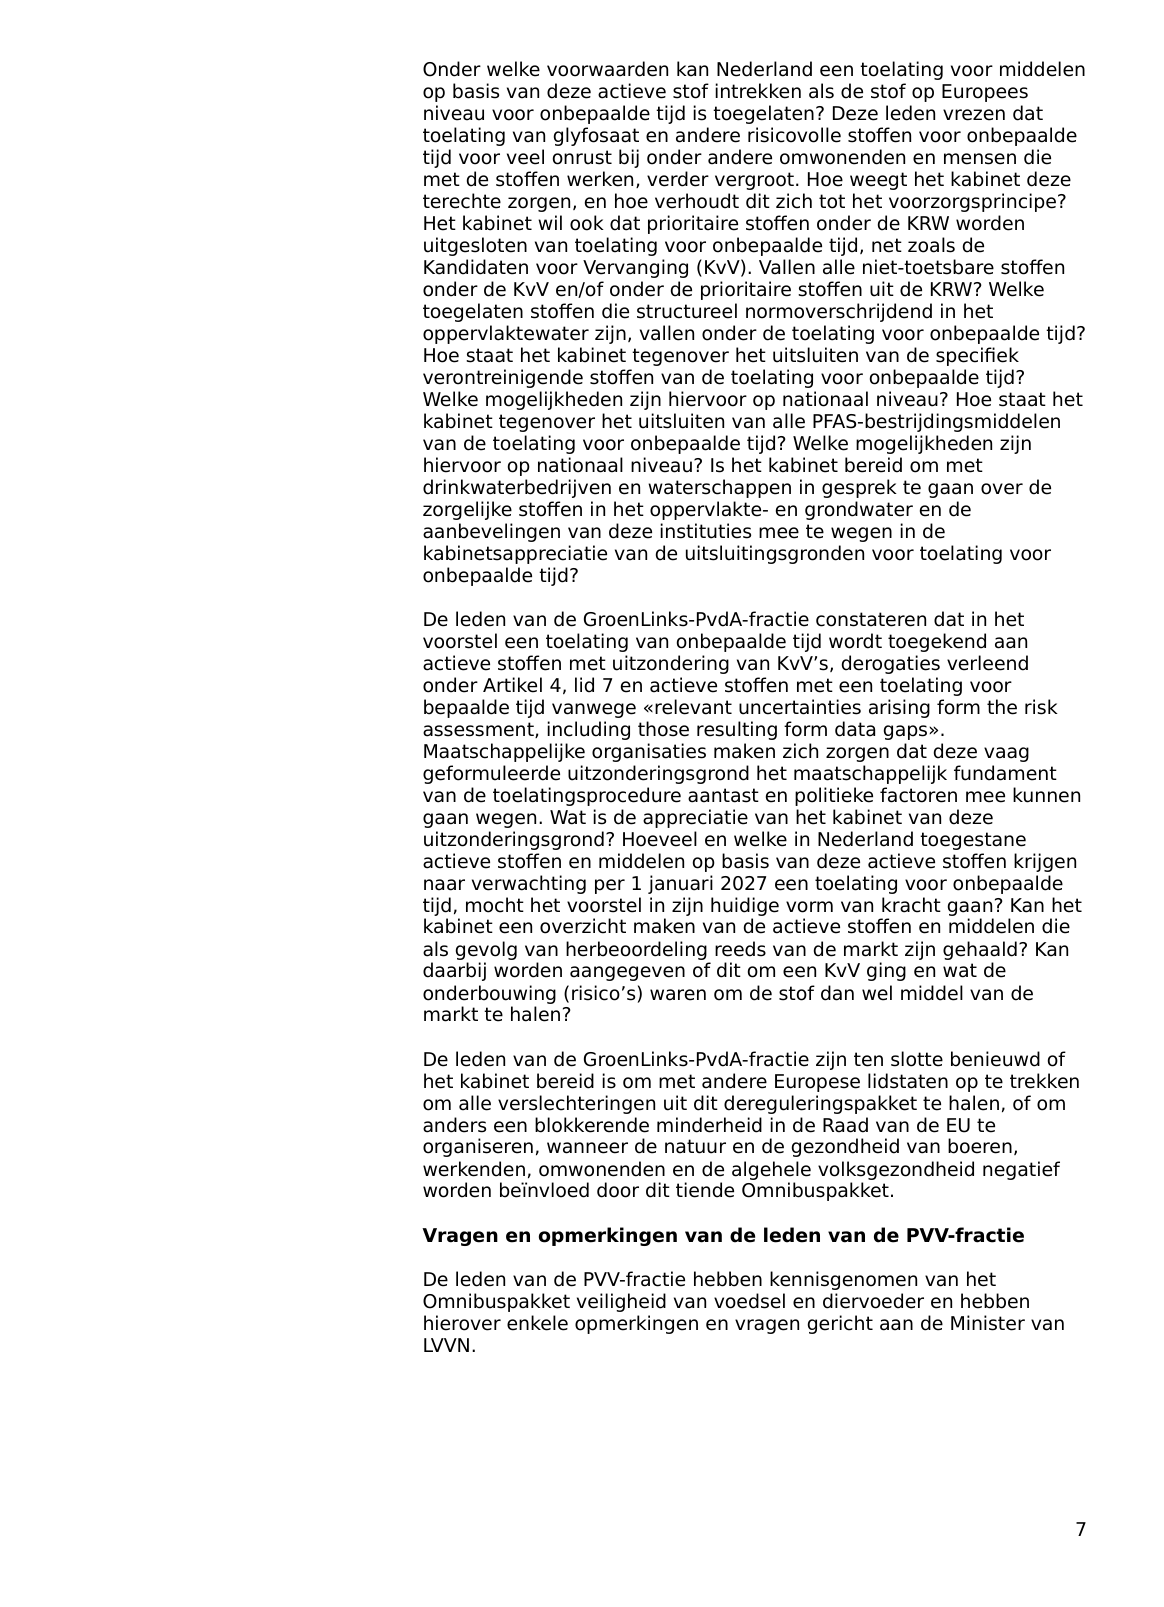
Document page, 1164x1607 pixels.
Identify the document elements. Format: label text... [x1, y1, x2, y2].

text De leden van de GroenLinks-PvdA-fractie zijn ten slotte benieuwd of het kabinet bereid is om met andere Europese lidstaten op te trekken om alle verslechteringen uit dit dereguleringspakket te halen, of om anders een blokkerende minderheid in de Raad van de EU te organiseren, wanneer de natuur en de gezondheid van boeren, werkenden, omwonenden en de algehele volksgezondheid negatief worden beïnvloed door dit tiende Omnibuspakket. [422, 1048, 1087, 1202]
subtitle Vragen en opmerkingen van de leden van de PVV-fractie [422, 1224, 1087, 1247]
text Onder welke voorwaarden kan Nederland een toelating voor middelen op basis van deze actieve stof intrekken als de stof op Europees niveau voor onbepaalde tijd is toegelaten? Deze leden vrezen dat toelating van glyfosaat en andere risicovolle stoffen voor onbepaalde tijd voor veel onrust bij onder andere omwonenden en mensen die met de stoffen werken, verder vergroot. Hoe weegt het kabinet deze terechte zorgen, en hoe verhoudt dit zich tot het voorzorgsprincipe? Het kabinet wil ook dat prioritaire stoffen onder de KRW worden uitgesloten van toelating voor onbepaalde tijd, net zoals de Kandidaten voor Vervanging (KvV). Vallen alle niet-toetsbare stoffen onder de KvV en/of onder de prioritaire stoffen uit de KRW? Welke toegelaten stoffen die structureel normoverschrijdend in het oppervlaktewater zijn, vallen onder de toelating voor onbepaalde tijd? Hoe staat het kabinet tegenover het uitsluiten van de specifiek verontreinigende stoffen van de toelating voor onbepaalde tijd? Welke mogelijkheden zijn hiervoor op nationaal niveau? Hoe staat het kabinet tegenover het uitsluiten van alle PFAS-bestrijdingsmiddelen van de toelating voor onbepaalde tijd? Welke mogelijkheden zijn hiervoor op nationaal niveau? Is het kabinet bereid om met drinkwaterbedrijven en waterschappen in gesprek te gaan over de zorgelijke stoffen in het oppervlakte- en grondwater en de aanbevelingen van deze instituties mee te wegen in de kabinetsappreciatie van de uitsluitingsgronden voor toelating voor onbepaalde tijd? [422, 59, 1087, 587]
text De leden van de PVV-fractie hebben kennisgenomen van het Omnibuspakket veiligheid van voedsel en diervoeder en hebben hierover enkele opmerkingen en vragen gericht aan de Minister van LVVN. [422, 1269, 1087, 1357]
text De leden van de GroenLinks-PvdA-fractie constateren dat in het voorstel een toelating van onbepaalde tijd wordt toegekend aan actieve stoffen met uitzondering van KvV’s, derogaties verleend onder Artikel 4, lid 7 en actieve stoffen met een toelating voor bepaalde tijd vanwege «relevant uncertainties arising form the risk assessment, including those resulting form data gaps». Maatschappelijke organisaties maken zich zorgen dat deze vaag geformuleerde uitzonderingsgrond het maatschappelijk fundament van de toelatingsprocedure aantast en politieke factoren mee kunnen gaan wegen. Wat is de appreciatie van het kabinet van deze uitzonderingsgrond? Hoeveel en welke in Nederland toegestane actieve stoffen en middelen op basis van deze actieve stoffen krijgen naar verwachting per 1 januari 2027 een toelating voor onbepaalde tijd, mocht het voorstel in zijn huidige vorm van kracht gaan? Kan het kabinet een overzicht maken van de actieve stoffen en middelen die als gevolg van herbeoordeling reeds van de markt zijn gehaald? Kan daarbij worden aangegeven of dit om een KvV ging en wat de onderbouwing (risico’s) waren om de stof dan wel middel van de markt te halen? [422, 609, 1087, 1026]
